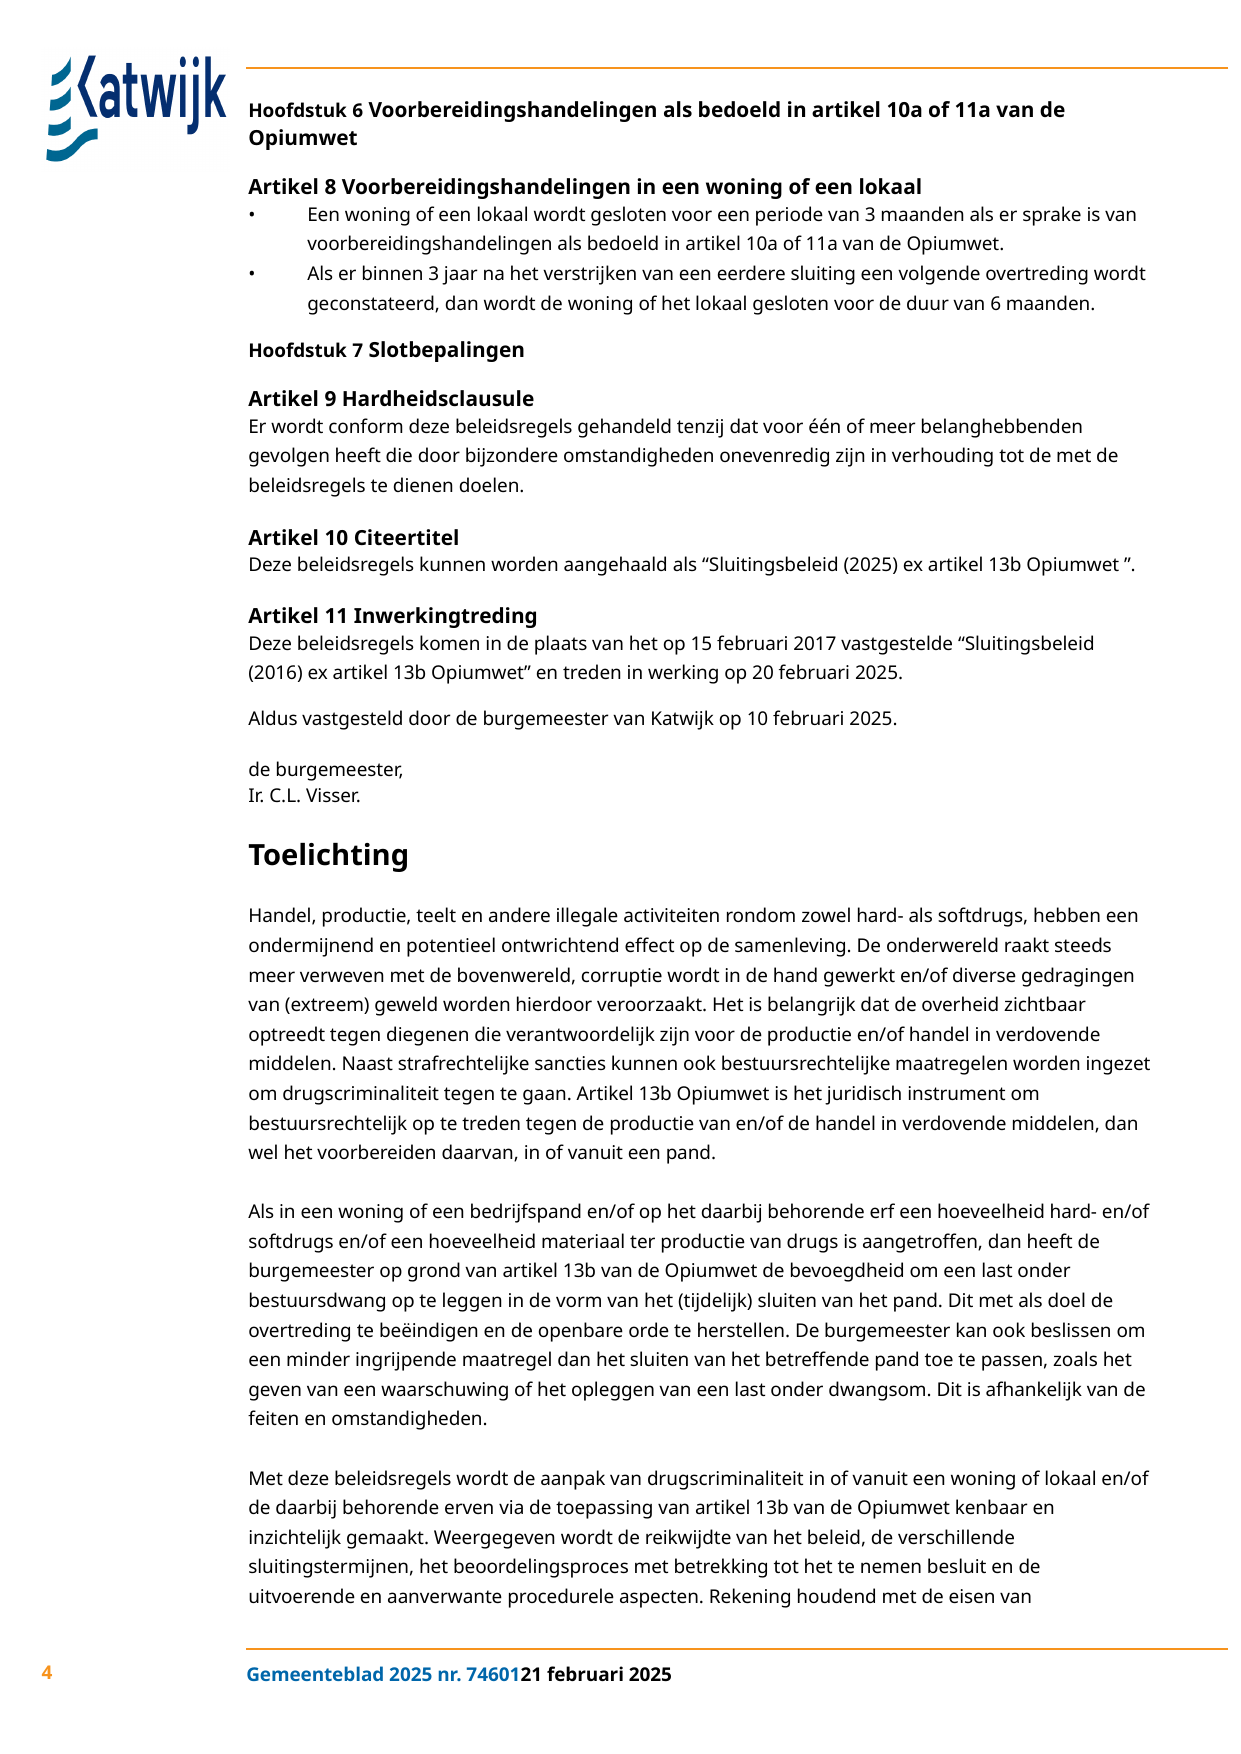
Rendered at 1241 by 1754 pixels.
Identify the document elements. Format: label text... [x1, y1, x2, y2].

text Er wordt conform deze beleidsregels gehandeld tenzij dat voor één of meer belanghebbenden gevolgen heeft die door bijzondere omstandigheden onevenredig zijn in verhouding tot de met de beleidsregels te dienen doelen. [248, 413, 1152, 498]
text Artikel 9 Hardheidsclausule [248, 384, 1152, 413]
text Hoofdstuk 7 Slotbepalingen [248, 335, 1152, 364]
list Als er binnen 3 jaar na het verstrijken van een eerdere sluiting een volgende overtreding wordt geconstateerd, dan wordt de woning of het lokaal gesloten voor de duur van 6 maanden. [248, 260, 1152, 315]
text Als in een woning of een bedrijfspand en/of op het daarbij behorende erf een hoeveelheid hard- en/of softdrugs en/of een hoeveelheid materiaal ter productie van drugs is aangetroffen, dan heeft de burgemeester op grond van artikel 13b van de Opiumwet de bevoegdheid om een last onder bestuursdwang op te leggen in de vorm van het (tijdelijk) sluiten van het pand. Dit met als doel de overtreding te beëindigen en de openbare orde te herstellen. De burgemeester kan ook beslissen om een minder ingrijpende maatregel dan het sluiten van het betreffende pand toe te passen, zoals het geven van een waarschuwing of het opleggen van een last onder dwangsom. Dit is afhankelijk van de feiten en omstandigheden. [248, 1198, 1152, 1431]
text Deze beleidsregels komen in de plaats van het op 15 februari 2017 vastgestelde “Sluitingsbeleid (2016) ex artikel 13b Opiumwet” en treden in werking op 20 februari 2025. [248, 630, 1152, 685]
text Artikel 11 Inwerkingtreding [248, 601, 1152, 630]
text Met deze beleidsregels wordt de aanpak van drugscriminaliteit in of vanuit een woning of lokaal en/of de daarbij behorende erven via de toepassing van artikel 13b van de Opiumwet kenbaar en inzichtelijk gemaakt. Weergegeven wordt de reikwijdte van het beleid, de verschillende sluitingstermijnen, het beoordelingsproces met betrekking tot het te nemen besluit en de uitvoerende en aanverwante procedurele aspecten. Rekening houdend met de eisen van [248, 1465, 1152, 1609]
text Ir. C.L. Visser. [248, 782, 1152, 808]
text Aldus vastgesteld door de burgemeester van Katwijk op 10 februari 2025. [248, 705, 1152, 731]
text Deze beleidsregels kunnen worden aangehaald als “Sluitingsbeleid (2025) ex artikel 13b Opiumwet ”. [248, 551, 1152, 577]
text Artikel 8 Voorbereidingshandelingen in een woning of een lokaal [248, 172, 1152, 201]
text de burgemeester, [248, 757, 1152, 782]
text Handel, productie, teelt en andere illegale activiteiten rondom zowel hard- als softdrugs, hebben een ondermijnend en potentieel ontwrichtend effect op de samenleving. De onderwereld raakt steeds meer verweven met de bovenwereld, corruptie wordt in de hand gewerkt en/of diverse gedragingen van (extreem) geweld worden hierdoor veroorzaakt. Het is belangrijk dat de overheid zichtbaar optreedt tegen diegenen die verantwoordelijk zijn voor de productie en/of handel in verdovende middelen. Naast strafrechtelijke sancties kunnen ook bestuursrechtelijke maatregelen worden ingezet om drugscriminaliteit tegen te gaan. Artikel 13b Opiumwet is het juridisch instrument om bestuursrechtelijk op te treden tegen de productie van en/of de handel in verdovende middelen, dan wel het voorbereiden daarvan, in of vanuit een pand. [248, 903, 1152, 1165]
picture [41, 47, 231, 172]
list Een woning of een lokaal wordt gesloten voor een periode van 3 maanden als er sprake is van voorbereidingshandelingen als bedoeld in artikel 10a of 11a van de Opiumwet. [248, 201, 1152, 256]
text Toelichting [248, 834, 1152, 873]
text Artikel 10 Citeertitel [248, 523, 1152, 551]
text Hoofdstuk 6 Voorbereidingshandelingen als bedoeld in artikel 10a of 11a van de Opiumwet [248, 95, 1152, 152]
